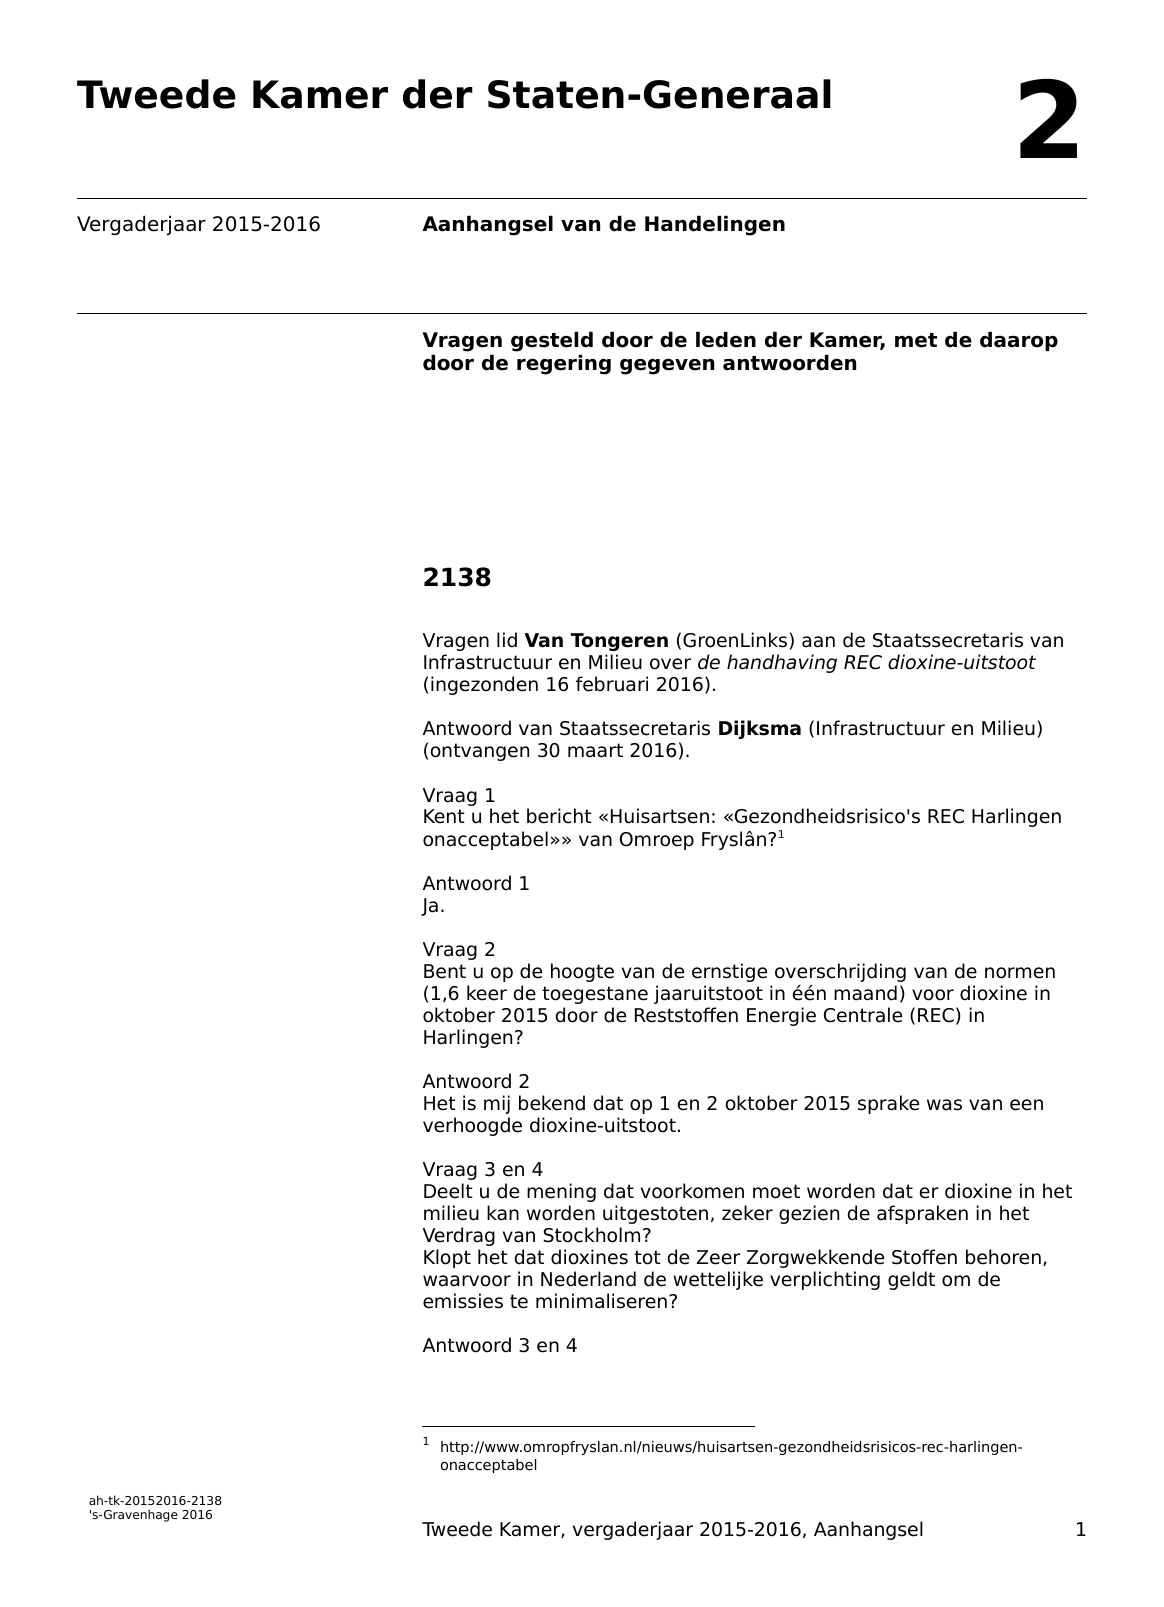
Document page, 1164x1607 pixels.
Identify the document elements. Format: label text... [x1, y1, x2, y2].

table_cell Vergaderjaar 2015-2016 [77, 199, 422, 313]
text Ja. [422, 894, 1087, 917]
text Klopt het dat dioxines tot de Zeer Zorgwekkende Stoffen behoren, waarvoor in Nederland de wettelijke verplichting geldt om de emissies te minimaliseren? [422, 1247, 1087, 1313]
text Vraag 3 en 4 [422, 1159, 1087, 1181]
text Kent u het bericht «Huisartsen: «Gezondheidsrisico's REC Harlingen onacceptabel»» van Omroep Fryslân? [422, 806, 1087, 850]
text Vragen lid Van Tongeren (GroenLinks) aan de Staatssecretaris van Infrastructuur en Milieu over de handhaving REC dioxine-uitstoot (ingezonden 16 februari 2016). [422, 630, 1087, 696]
text Bent u op de hoogte van de ernstige overschrijding van de normen (1,6 keer de toegestane jaaruitstoot in één maand) voor dioxine in oktober 2015 door de Reststoffen Energie Centrale (REC) in Harlingen? [422, 961, 1087, 1049]
text Vraag 1 [422, 784, 1087, 806]
table_cell Aanhangsel van de Handelingen [422, 199, 1087, 313]
text ah-tk-20152016-2138 [88, 1494, 323, 1508]
text http://www.omropfryslan.nl/nieuws/huisartsen-gezondheidsrisicos-rec-harlingen-onacceptabel [422, 1435, 1087, 1474]
text Antwoord 2 [422, 1071, 1087, 1093]
text 's-Gravenhage 2016 [88, 1508, 323, 1522]
text Antwoord 1 [422, 873, 1087, 894]
table_cell [77, 314, 422, 375]
table_header Tweede Kamer der Staten-Generaal [77, 59, 886, 198]
table_cell Vragen gesteld door de leden der Kamer, met de daarop door de regering gegeven antwoorden [422, 314, 1087, 375]
text 2138 [422, 563, 1087, 592]
text Het is mij bekend dat op 1 en 2 oktober 2015 sprake was van een verhoogde dioxine-uitstoot. [422, 1093, 1087, 1137]
table_header 2 [886, 59, 1087, 198]
text Antwoord van Staatssecretaris Dijksma (Infrastructuur en Milieu) (ontvangen 30 maart 2016). [422, 718, 1087, 762]
text Antwoord 3 en 4 [422, 1335, 1087, 1357]
text Deelt u de mening dat voorkomen moet worden dat er dioxine in het milieu kan worden uitgestoten, zeker gezien de afspraken in het Verdrag van Stockholm? [422, 1181, 1087, 1247]
text Vraag 2 [422, 939, 1087, 961]
